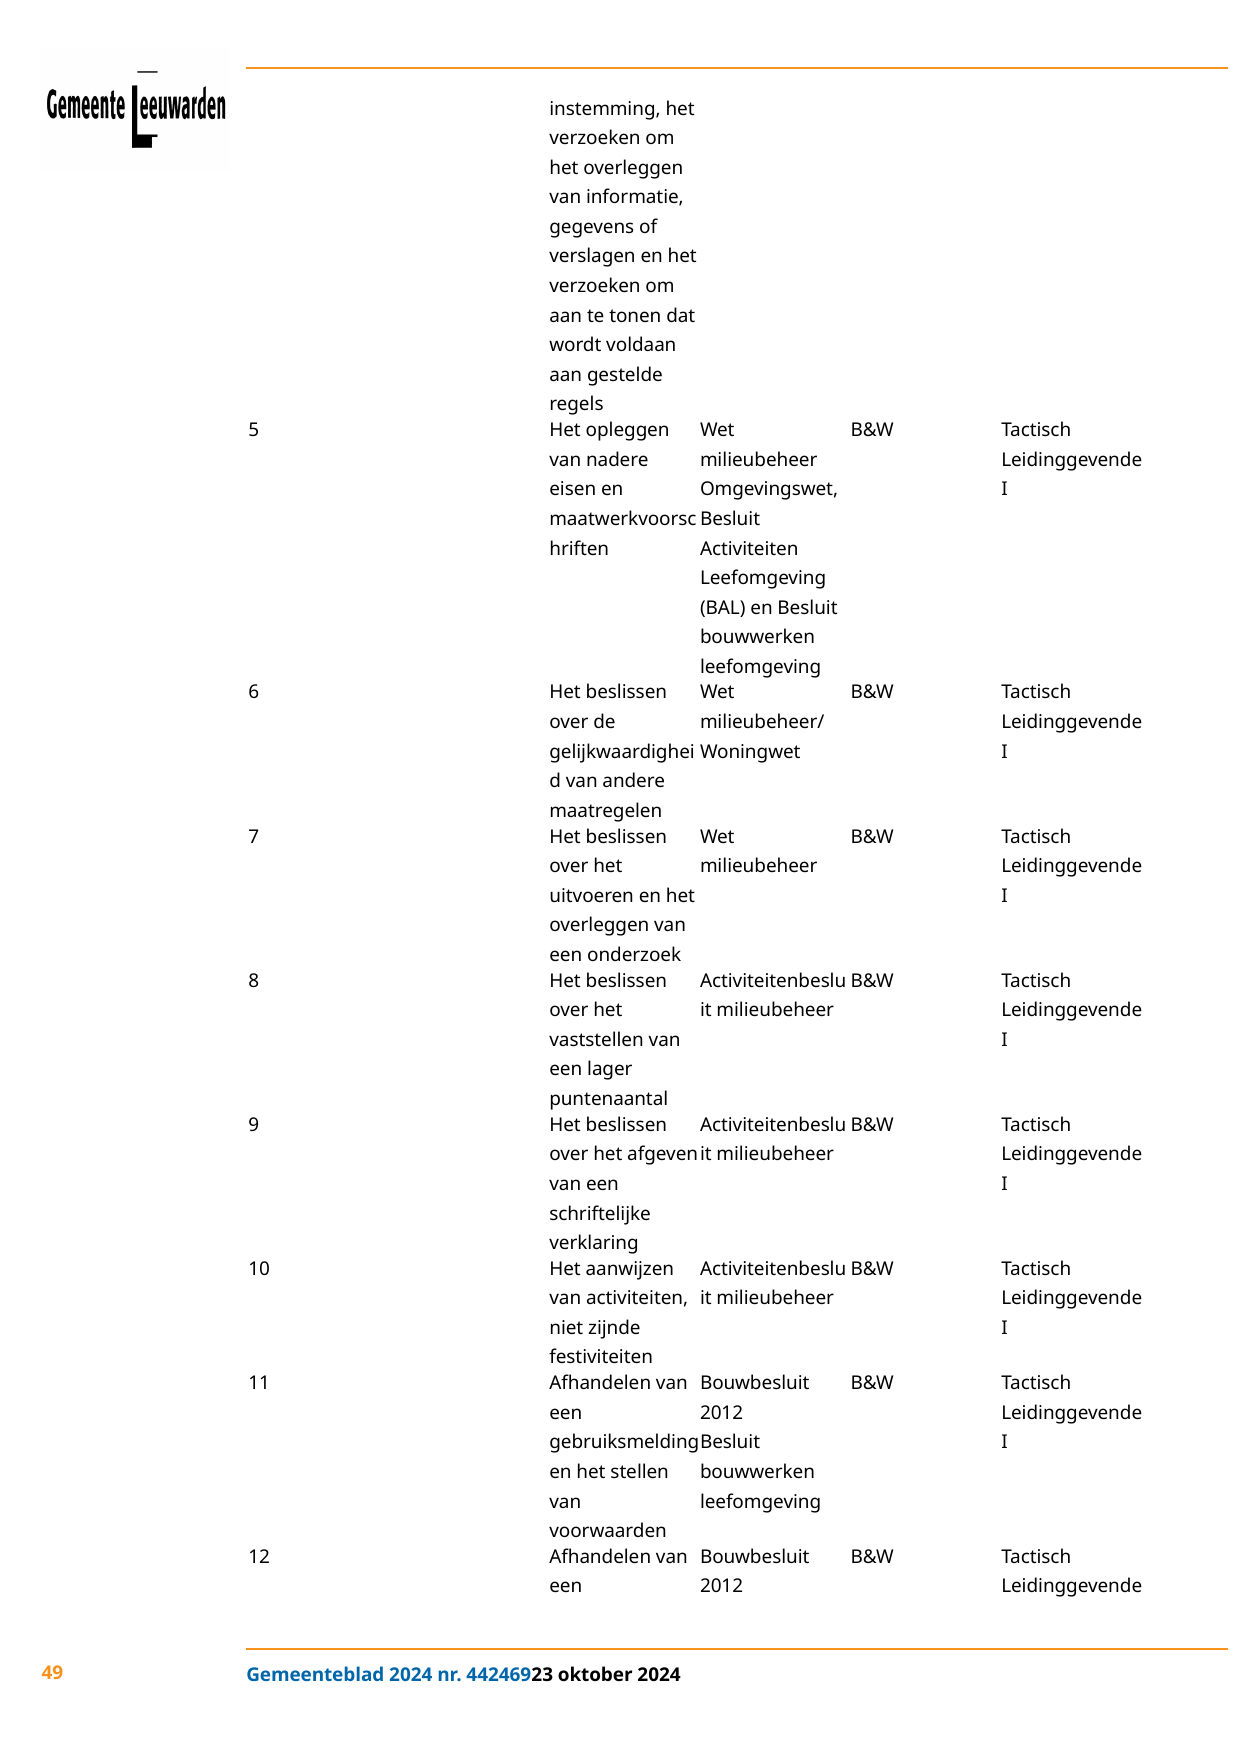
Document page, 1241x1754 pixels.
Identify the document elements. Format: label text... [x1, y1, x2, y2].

table_cell Afhandelen van een gebruiksmelding en het stellen van voorwaarden [549, 1370, 700, 1543]
table_cell Wet milieubeheer Omgevingswet, Besluit Activiteiten Leefomgeving (BAL) en Besluit bouwwerken leefomgeving [700, 416, 850, 679]
table_cell 7 [248, 823, 549, 967]
table_cell Tactisch Leidinggevende I [1001, 1255, 1152, 1369]
table_cell Het aanwijzen van activiteiten, niet zijnde festiviteiten [549, 1255, 700, 1369]
table_cell [1001, 95, 1152, 416]
table_cell Tactisch Leidinggevende I [1001, 679, 1152, 823]
picture [41, 47, 231, 172]
table_cell Tactisch Leidinggevende I [1001, 416, 1152, 679]
table_cell B&W [850, 1111, 1001, 1255]
table_cell Tactisch Leidinggevende I [1001, 823, 1152, 967]
table_cell instemming, het verzoeken om het overleggen van informatie, gegevens of verslagen en het verzoeken om aan te tonen dat wordt voldaan aan gestelde regels [549, 95, 700, 416]
table_cell B&W [850, 1255, 1001, 1369]
table_cell Tactisch Leidinggevende I [1001, 967, 1152, 1111]
table_cell Het beslissen over het vaststellen van een lager puntenaantal [549, 967, 700, 1111]
table_cell 11 [248, 1370, 549, 1543]
table_cell Bouwbesluit 2012 Besluit bouwwerken leefomgeving [700, 1370, 850, 1543]
table_cell Tactisch Leidinggevende I [1001, 1111, 1152, 1255]
table_cell [700, 95, 850, 416]
table_cell 9 [248, 1111, 549, 1255]
table_cell Afhandelen van een [549, 1543, 700, 1598]
table_cell Activiteitenbesluit milieubeheer [700, 1255, 850, 1369]
table_cell Wet milieubeheer [700, 823, 850, 967]
table_cell B&W [850, 1543, 1001, 1598]
table_cell Activiteitenbesluit milieubeheer [700, 1111, 850, 1255]
table_cell Het beslissen over het uitvoeren en het overleggen van een onderzoek [549, 823, 700, 967]
table_cell 10 [248, 1255, 549, 1369]
table_cell Tactisch Leidinggevende I [1001, 1370, 1152, 1543]
table_cell 6 [248, 679, 549, 823]
table_cell [248, 95, 549, 416]
table_cell 5 [248, 416, 549, 679]
table_cell [850, 95, 1001, 416]
table_cell 8 [248, 967, 549, 1111]
table_cell B&W [850, 416, 1001, 679]
table_cell B&W [850, 679, 1001, 823]
table_cell Wet milieubeheer/ Woningwet [700, 679, 850, 823]
table_cell Het beslissen over de gelijkwaardigheid van andere maatregelen [549, 679, 700, 823]
table_cell B&W [850, 823, 1001, 967]
table_cell Het beslissen over het afgeven van een schriftelijke verklaring [549, 1111, 700, 1255]
table_cell B&W [850, 967, 1001, 1111]
table_cell Activiteitenbesluit milieubeheer [700, 967, 850, 1111]
table_cell B&W [850, 1370, 1001, 1543]
table_cell Tactisch Leidinggevende [1001, 1543, 1152, 1598]
table_cell Het opleggen van nadere eisen en maatwerkvoorschriften [549, 416, 700, 679]
table_cell Bouwbesluit 2012 [700, 1543, 850, 1598]
table_cell 12 [248, 1543, 549, 1598]
